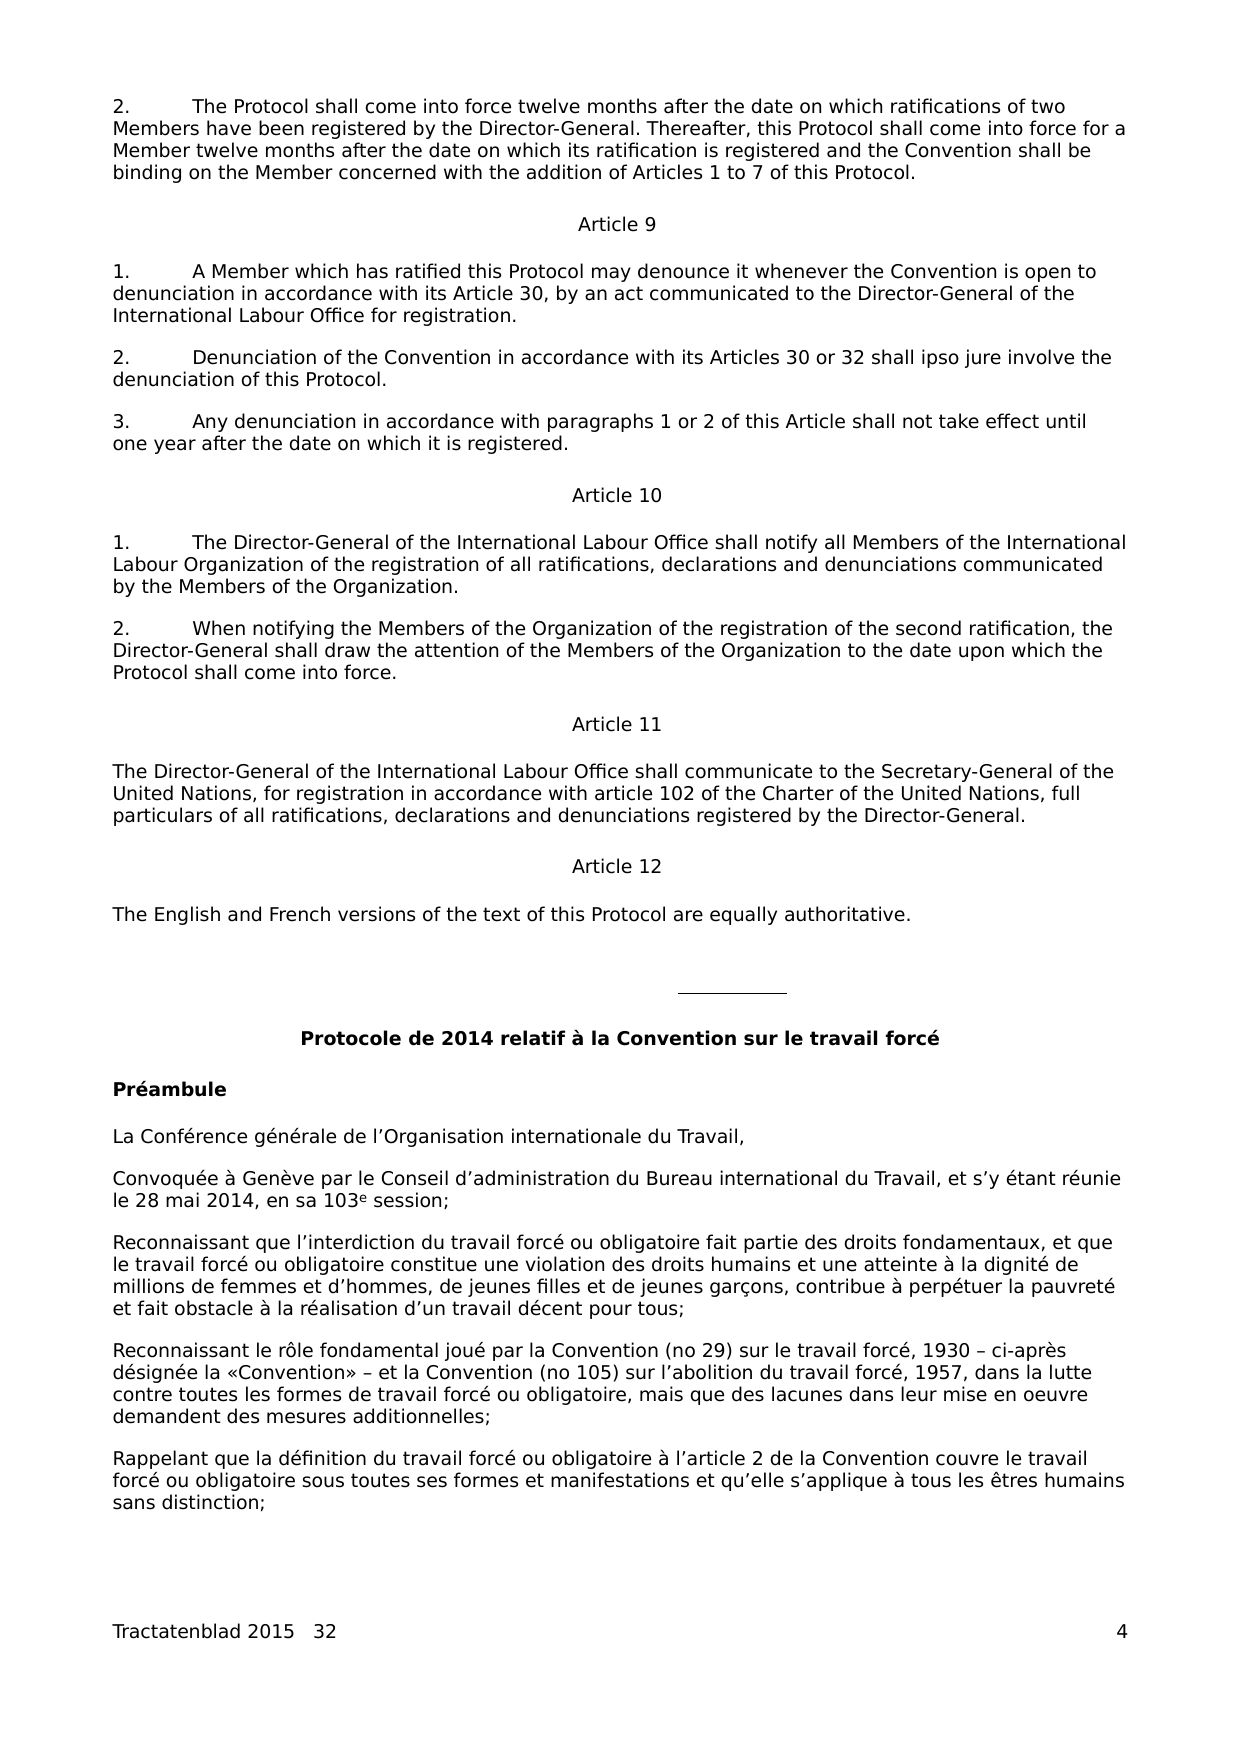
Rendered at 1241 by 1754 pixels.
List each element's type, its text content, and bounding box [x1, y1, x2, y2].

subtitle Protocole de 2014 relatif à la Convention sur le travail forcé [112, 1027, 1128, 1049]
text 1. The Director-General of the International Labour Office shall notify all Members of the International Labour Organization of the registration of all ratifications, declarations and denunciations communicated by the Members of the Organization. [112, 532, 1128, 598]
text Convoquée à Genève par le Conseil d’administration du Bureau international du Travail, et s’y étant réunie le 28 mai 2014, en sa 103e session; [112, 1168, 1128, 1212]
text 2. When notifying the Members of the Organization of the registration of the second ratification, the Director-General shall draw the attention of the Members of the Organization to the date upon which the Protocol shall come into force. [112, 618, 1128, 683]
text Reconnaissant le rôle fondamental joué par la Convention (no 29) sur le travail forcé, 1930 – ci-après désignée la «Convention» – et la Convention (no 105) sur l’abolition du travail forcé, 1957, dans la lutte contre toutes les formes de travail forcé ou obligatoire, mais que des lacunes dans leur mise en oeuvre demandent des mesures additionnelles; [112, 1340, 1128, 1428]
subtitle Préambule [112, 1079, 1128, 1101]
subtitle Article 11 [112, 713, 1128, 736]
subtitle Article 9 [112, 214, 1128, 236]
text 1. A Member which has ratified this Protocol may denounce it whenever the Convention is open to denunciation in accordance with its Article 30, by an act communicated to the Director-General of the International Labour Office for registration. [112, 261, 1128, 327]
text 3. Any denunciation in accordance with paragraphs 1 or 2 of this Article shall not take effect until one year after the date on which it is registered. [112, 411, 1128, 455]
subtitle Article 10 [112, 485, 1128, 507]
text Rappelant que la définition du travail forcé ou obligatoire à l’article 2 de la Convention couvre le travail forcé ou obligatoire sous toutes ses formes et manifestations et qu’elle s’applique à tous les êtres humains sans distinction; [112, 1448, 1128, 1514]
text The Director-General of the International Labour Office shall communicate to the Secretary-General of the United Nations, for registration in accordance with article 102 of the Charter of the United Nations, full particulars of all ratifications, declarations and denunciations registered by the Director-General. [112, 761, 1128, 826]
text La Conférence générale de l’Organisation internationale du Travail, [112, 1126, 1128, 1148]
subtitle Article 12 [112, 856, 1128, 878]
text 2. Denunciation of the Convention in accordance with its Articles 30 or 32 shall ipso jure involve the denunciation of this Protocol. [112, 347, 1128, 391]
text The English and French versions of the text of this Protocol are equally authoritative. [112, 903, 1128, 925]
text 2. The Protocol shall come into force twelve months after the date on which ratifications of two Members have been registered by the Director-General. Thereafter, this Protocol shall come into force for a Member twelve months after the date on which its ratification is registered and the Convention shall be binding on the Member concerned with the addition of Articles 1 to 7 of this Protocol. [112, 96, 1128, 184]
text Reconnaissant que l’interdiction du travail forcé ou obligatoire fait partie des droits fondamentaux, et que le travail forcé ou obligatoire constitue une violation des droits humains et une atteinte à la dignité de millions de femmes et d’hommes, de jeunes filles et de jeunes garçons, contribue à perpétuer la pauvreté et fait obstacle à la réalisation d’un travail décent pour tous; [112, 1232, 1128, 1320]
